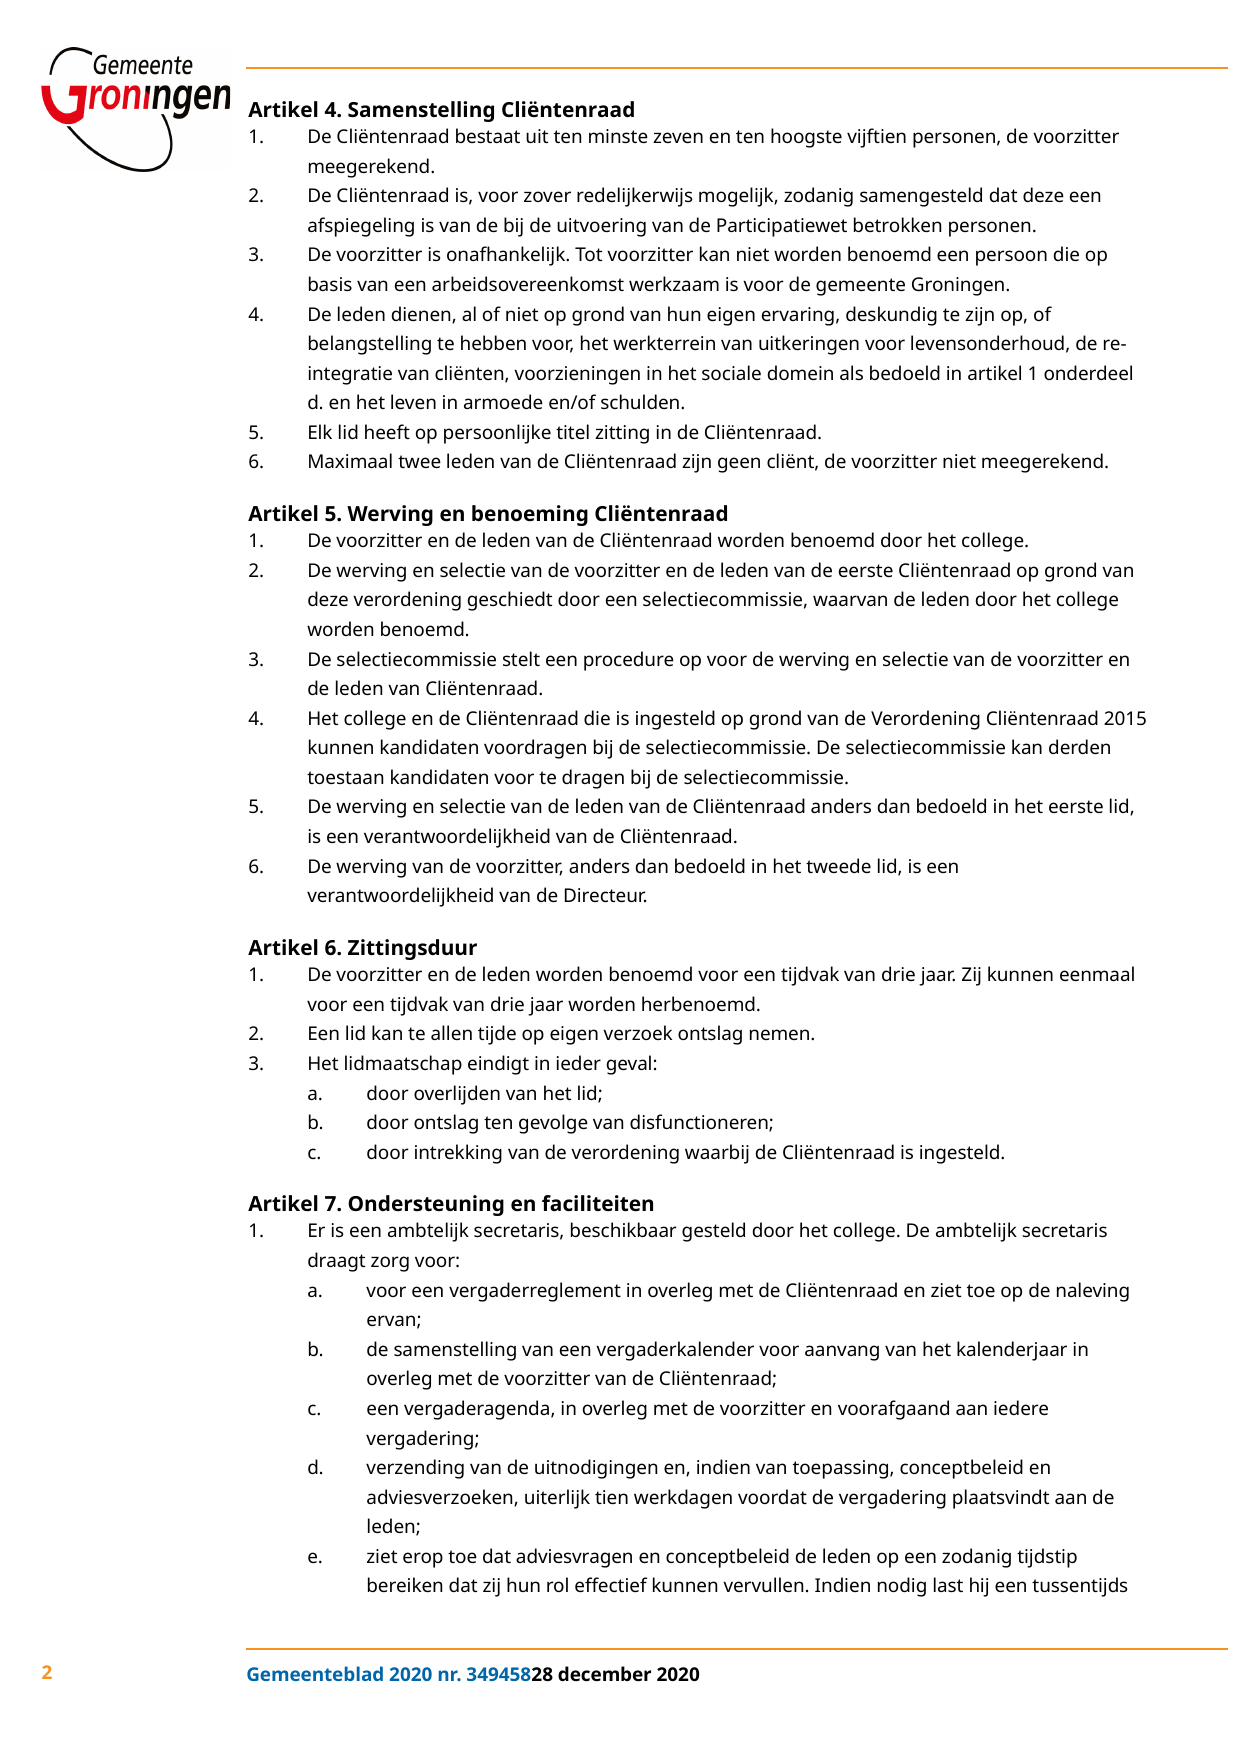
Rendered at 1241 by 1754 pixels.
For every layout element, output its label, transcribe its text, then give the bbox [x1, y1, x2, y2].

list Er is een ambtelijk secretaris, beschikbaar gesteld door het college. De ambtelijk secretaris draagt zorg voor: [248, 1218, 1152, 1273]
list door ontslag ten gevolge van disfunctioneren; [307, 1109, 1152, 1135]
list voor een vergaderreglement in overleg met de Cliëntenraad en ziet toe op de naleving ervan; [307, 1277, 1152, 1332]
picture [41, 47, 231, 172]
list Het college en de Cliëntenraad die is ingesteld op grond van de Verordening Cliëntenraad 2015 kunnen kandidaten voordragen bij de selectiecommissie. De selectiecommissie kan derden toestaan kandidaten voor te dragen bij de selectiecommissie. [248, 705, 1152, 790]
list De Cliëntenraad bestaat uit ten minste zeven en ten hoogste vijftien personen, de voorzitter meegerekend. [248, 123, 1152, 178]
list door intrekking van de verordening waarbij de Cliëntenraad is ingesteld. [307, 1139, 1152, 1164]
list Elk lid heeft op persoonlijke titel zitting in de Cliëntenraad. [248, 419, 1152, 445]
list De selectiecommissie stelt een procedure op voor de werving en selectie van de voorzitter en de leden van Cliëntenraad. [248, 646, 1152, 701]
list De leden dienen, al of niet op grond van hun eigen ervaring, deskundig te zijn op, of belangstelling te hebben voor, het werkterrein van uitkeringen voor levensonderhoud, de re-integratie van cliënten, voorzieningen in het sociale domein als bedoeld in artikel 1 onderdeel d. en het leven in armoede en/of schulden. [248, 301, 1152, 415]
list De voorzitter is onafhankelijk. Tot voorzitter kan niet worden benoemd een persoon die op basis van een arbeidsovereenkomst werkzaam is voor de gemeente Groningen. [248, 242, 1152, 297]
list Een lid kan te allen tijde op eigen verzoek ontslag nemen. [248, 1021, 1152, 1046]
list De werving en selectie van de voorzitter en de leden van de eerste Cliëntenraad op grond van deze verordening geschiedt door een selectiecommissie, waarvan de leden door het college worden benoemd. [248, 557, 1152, 642]
list Het lidmaatschap eindigt in ieder geval: [248, 1050, 1152, 1076]
text Artikel 4. Samenstelling Cliëntenraad [248, 95, 1152, 123]
list verzending van de uitnodigingen en, indien van toepassing, conceptbeleid en adviesverzoeken, uiterlijk tien werkdagen voordat de vergadering plaatsvindt aan de leden; [307, 1454, 1152, 1539]
list een vergaderagenda, in overleg met de voorzitter en voorafgaand aan iedere vergadering; [307, 1395, 1152, 1451]
list De voorzitter en de leden worden benoemd voor een tijdvak van drie jaar. Zij kunnen eenmaal voor een tijdvak van drie jaar worden herbenoemd. [248, 961, 1152, 1017]
text Artikel 7. Ondersteuning en faciliteiten [248, 1189, 1152, 1218]
list De werving en selectie van de leden van de Cliëntenraad anders dan bedoeld in het eerste lid, is een verantwoordelijkheid van de Cliëntenraad. [248, 794, 1152, 849]
text Artikel 5. Werving en benoeming Cliëntenraad [248, 499, 1152, 527]
list ziet erop toe dat adviesvragen en conceptbeleid de leden op een zodanig tijdstip bereiken dat zij hun rol effectief kunnen vervullen. Indien nodig last hij een tussentijds [307, 1543, 1152, 1598]
list De werving van de voorzitter, anders dan bedoeld in het tweede lid, is een verantwoordelijkheid van de Directeur. [248, 853, 1152, 908]
list de samenstelling van een vergaderkalender voor aanvang van het kalenderjaar in overleg met de voorzitter van de Cliëntenraad; [307, 1336, 1152, 1391]
list De voorzitter en de leden van de Cliëntenraad worden benoemd door het college. [248, 527, 1152, 553]
text Artikel 6. Zittingsduur [248, 933, 1152, 961]
list Maximaal twee leden van de Cliëntenraad zijn geen cliënt, de voorzitter niet meegerekend. [248, 449, 1152, 474]
list De Cliëntenraad is, voor zover redelijkerwijs mogelijk, zodanig samengesteld dat deze een afspiegeling is van de bij de uitvoering van de Participatiewet betrokken personen. [248, 182, 1152, 238]
list door overlijden van het lid; [307, 1080, 1152, 1105]
